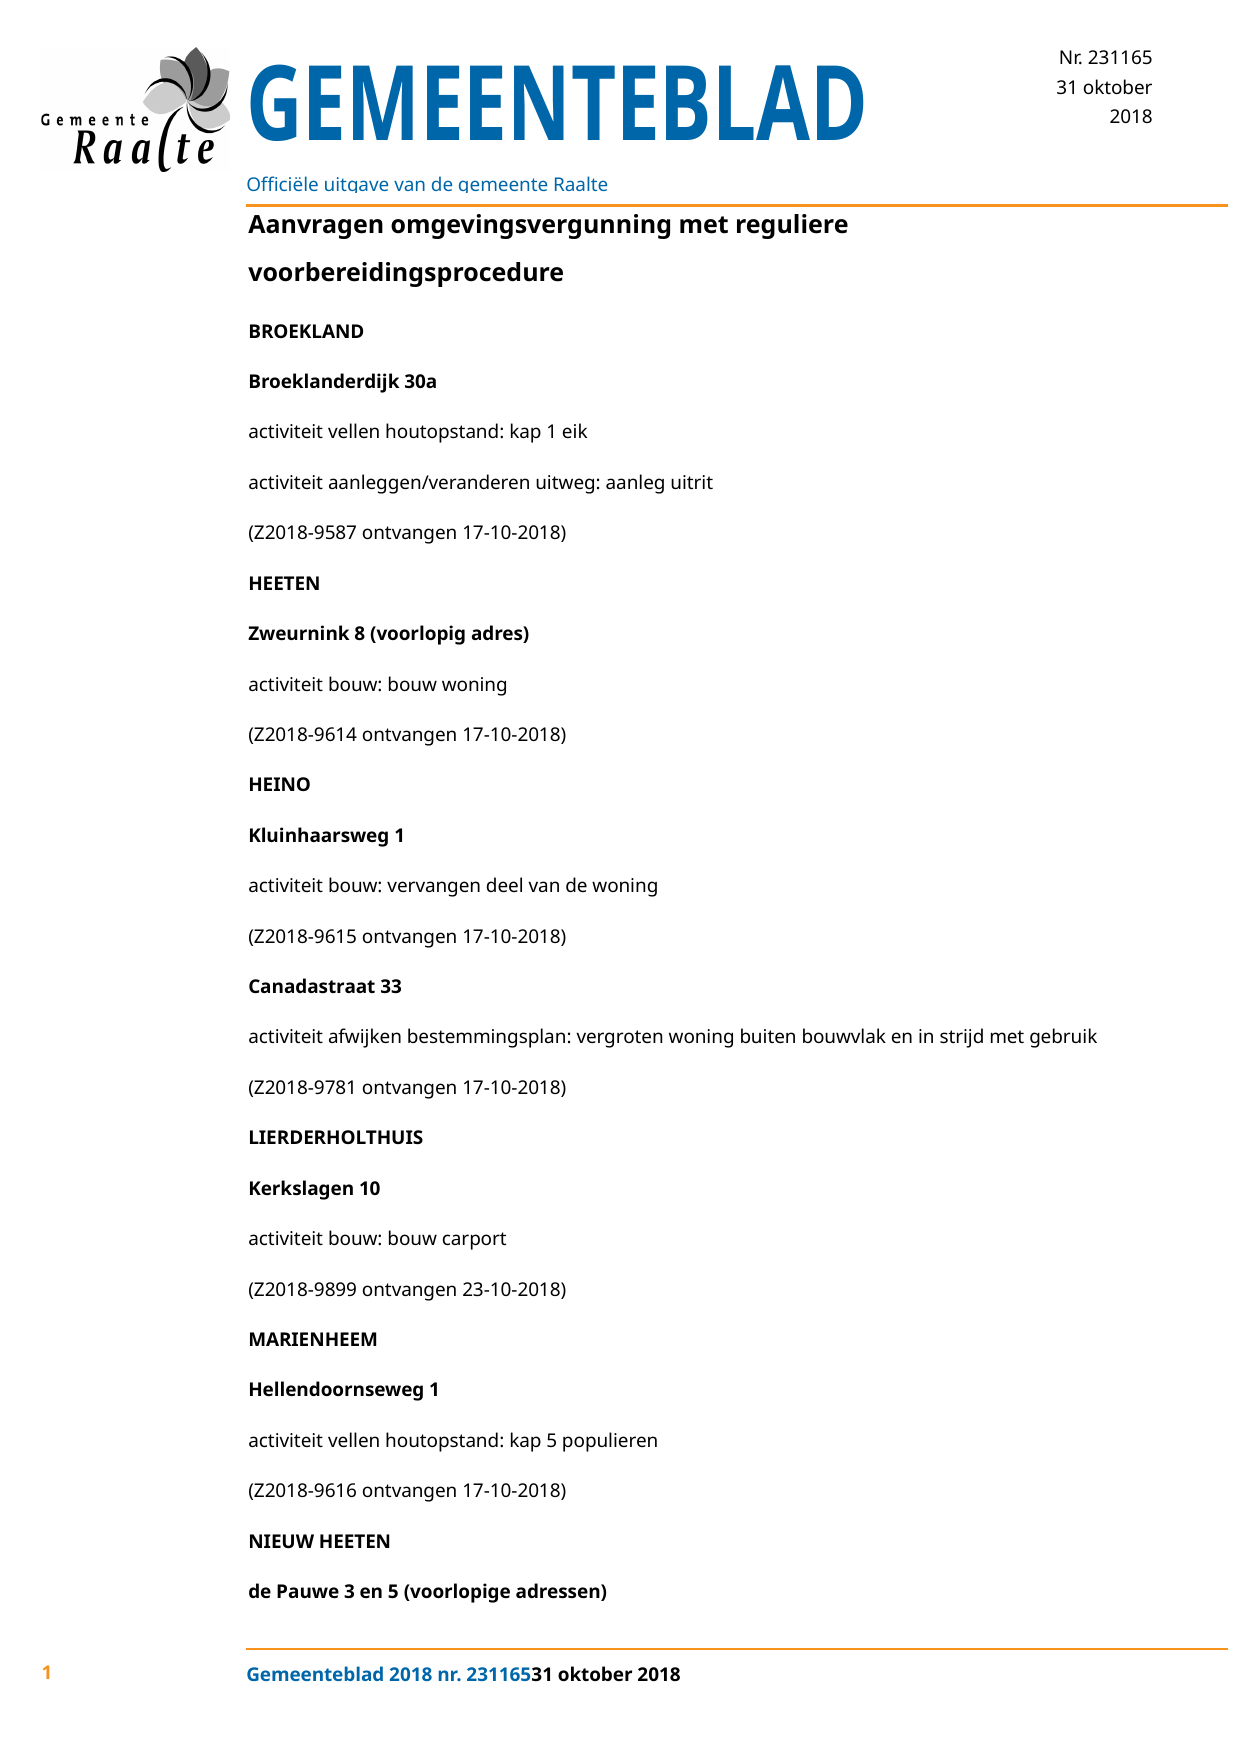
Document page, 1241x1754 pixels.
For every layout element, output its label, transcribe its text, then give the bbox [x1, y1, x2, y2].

text MARIENHEEM [248, 1326, 1152, 1352]
text (Z2018-9615 ontvangen 17-10-2018) [248, 923, 1152, 949]
text activiteit vellen houtopstand: kap 5 populieren [248, 1427, 1152, 1453]
text de Pauwe 3 en 5 (voorlopige adressen) [248, 1578, 1152, 1604]
text HEINO [248, 772, 1152, 797]
text (Z2018-9781 ontvangen 17-10-2018) [248, 1074, 1152, 1100]
text activiteit bouw: bouw woning [248, 671, 1152, 697]
text NIEUW HEETEN [248, 1528, 1152, 1554]
text LIERDERHOLTHUIS [248, 1124, 1152, 1150]
text Broeklanderdijk 30a [248, 368, 1152, 394]
text Canadastraat 33 [248, 973, 1152, 999]
picture [41, 47, 231, 172]
text activiteit bouw: vervangen deel van de woning [248, 872, 1152, 898]
text activiteit vellen houtopstand: kap 1 eik [248, 419, 1152, 444]
text Kluinhaarsweg 1 [248, 822, 1152, 848]
text (Z2018-9899 ontvangen 23-10-2018) [248, 1276, 1152, 1302]
text HEETEN [248, 570, 1152, 596]
text (Z2018-9587 ontvangen 17-10-2018) [248, 519, 1152, 545]
text activiteit afwijken bestemmingsplan: vergroten woning buiten bouwvlak en in strijd met gebruik [248, 1024, 1152, 1049]
text BROEKLAND [248, 318, 1152, 344]
text Kerkslagen 10 [248, 1175, 1152, 1201]
text Zweurnink 8 (voorlopig adres) [248, 620, 1152, 646]
text Hellendoornseweg 1 [248, 1377, 1152, 1402]
text Aanvragen omgevingsvergunning met reguliere voorbereidingsprocedure [248, 207, 1152, 288]
text activiteit aanleggen/veranderen uitweg: aanleg uitrit [248, 469, 1152, 495]
text (Z2018-9614 ontvangen 17-10-2018) [248, 721, 1152, 747]
text activiteit bouw: bouw carport [248, 1225, 1152, 1251]
text (Z2018-9616 ontvangen 17-10-2018) [248, 1477, 1152, 1503]
